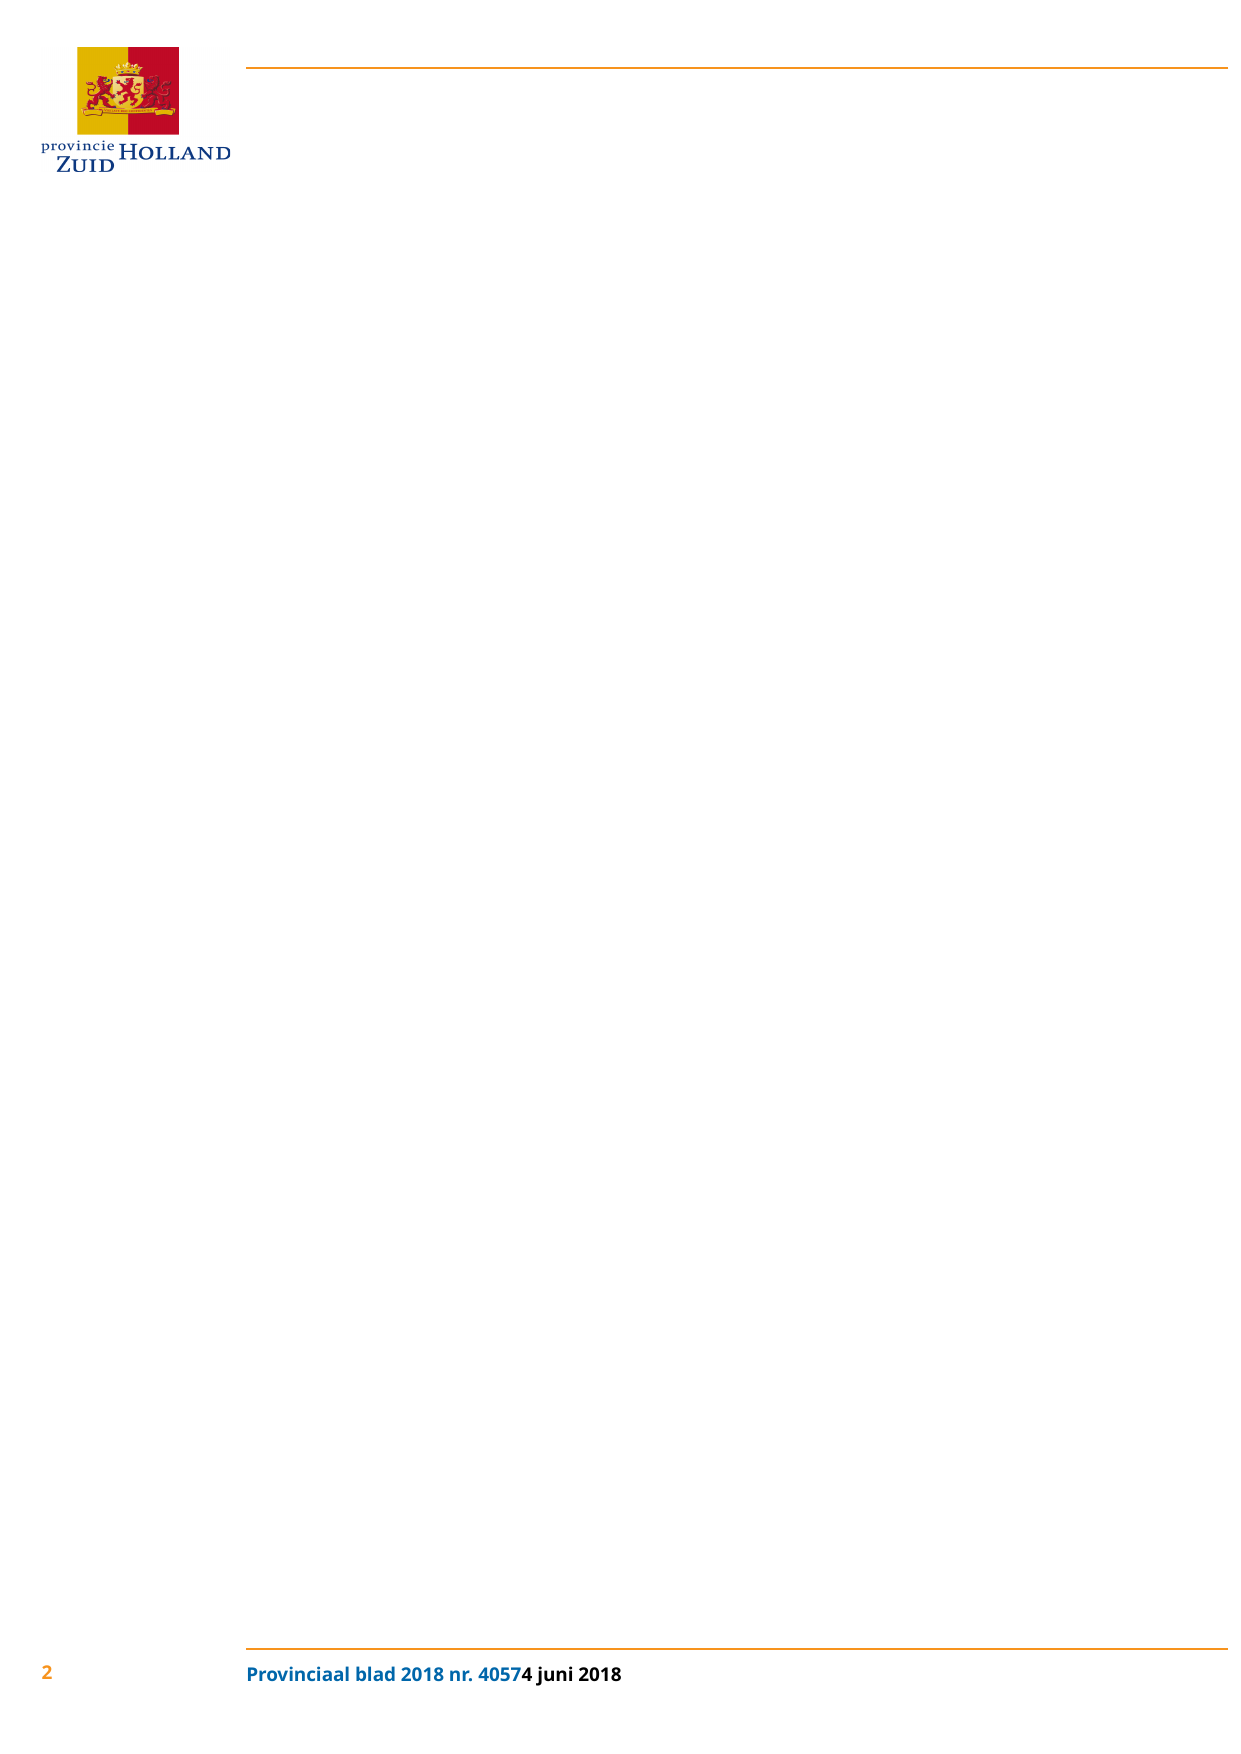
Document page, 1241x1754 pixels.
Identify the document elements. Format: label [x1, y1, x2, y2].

picture [41, 47, 231, 172]
